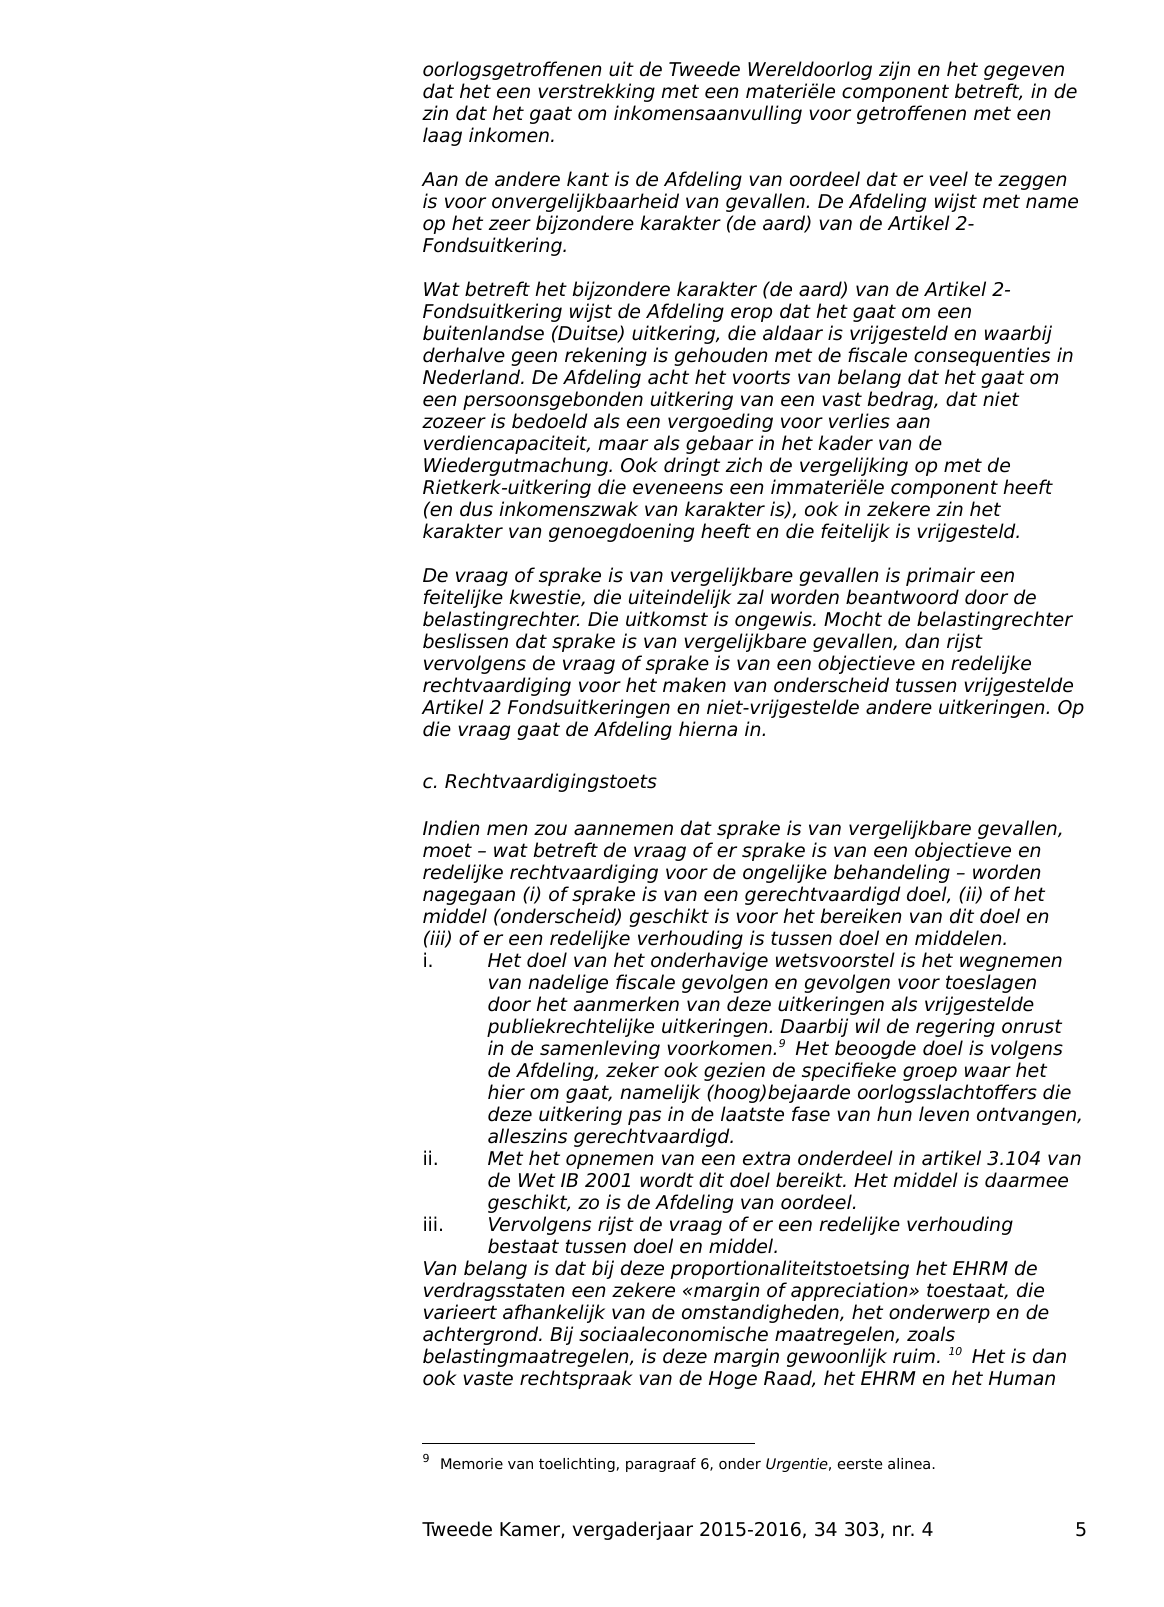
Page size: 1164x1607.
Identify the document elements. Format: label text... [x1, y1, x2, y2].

text Wat betreft het bijzondere karakter (de aard) van de Artikel 2-Fondsuitkering wijst de Afdeling erop dat het gaat om een buitenlandse (Duitse) uitkering, die aldaar is vrijgesteld en waarbij derhalve geen rekening is gehouden met de fiscale consequenties in Nederland. De Afdeling acht het voorts van belang dat het gaat om een persoonsgebonden uitkering van een vast bedrag, dat niet zozeer is bedoeld als een vergoeding voor verlies aan verdiencapaciteit, maar als gebaar in het kader van de Wiedergutmachung. Ook dringt zich de vergelijking op met de Rietkerk-uitkering die eveneens een immateriële component heeft (en dus inkomenszwak van karakter is), ook in zekere zin het karakter van genoegdoening heeft en die feitelijk is vrijgesteld. [422, 279, 1087, 543]
text ii. Met het opnemen van een extra onderdeel in artikel 3.104 van de Wet IB 2001 wordt dit doel bereikt. Het middel is daarmee geschikt, zo is de Afdeling van oordeel. [422, 1148, 1087, 1214]
text De vraag of sprake is van vergelijkbare gevallen is primair een feitelijke kwestie, die uiteindelijk zal worden beantwoord door de belastingrechter. Die uitkomst is ongewis. Mocht de belastingrechter beslissen dat sprake is van vergelijkbare gevallen, dan rijst vervolgens de vraag of sprake is van een objectieve en redelijke rechtvaardiging voor het maken van onderscheid tussen vrijgestelde Artikel 2 Fondsuitkeringen en niet-vrijgestelde andere uitkeringen. Op die vraag gaat de Afdeling hierna in. [422, 565, 1087, 741]
text Aan de andere kant is de Afdeling van oordeel dat er veel te zeggen is voor onvergelijkbaarheid van gevallen. De Afdeling wijst met name op het zeer bijzondere karakter (de aard) van de Artikel 2-Fondsuitkering. [422, 169, 1087, 257]
text iii. Vervolgens rijst de vraag of er een redelijke verhouding bestaat tussen doel en middel. [422, 1214, 1087, 1258]
text Indien men zou aannemen dat sprake is van vergelijkbare gevallen, moet – wat betreft de vraag of er sprake is van een objectieve en redelijke rechtvaardiging voor de ongelijke behandeling – worden nagegaan (i) of sprake is van een gerechtvaardigd doel, (ii) of het middel (onderscheid) geschikt is voor het bereiken van dit doel en (iii) of er een redelijke verhouding is tussen doel en middelen. [422, 818, 1087, 950]
text i. Het doel van het onderhavige wetsvoorstel is het wegnemen van nadelige fiscale gevolgen en gevolgen voor toeslagen door het aanmerken van deze uitkeringen als vrijgestelde publiekrechtelijke uitkeringen. Daarbij wil de regering onrust in de samenleving voorkomen. Het beoogde doel is volgens de Afdeling, zeker ook gezien de specifieke groep waar het hier om gaat, namelijk (hoog)bejaarde oorlogsslachtoffers die deze uitkering pas in de laatste fase van hun leven ontvangen, alleszins gerechtvaardigd. [422, 950, 1087, 1148]
subtitle c. Rechtvaardigingstoets [422, 771, 1087, 793]
text oorlogsgetroffenen uit de Tweede Wereldoorlog zijn en het gegeven dat het een verstrekking met een materiële component betreft, in de zin dat het gaat om inkomensaanvulling voor getroffenen met een laag inkomen. [422, 59, 1087, 147]
text Van belang is dat bij deze proportionaliteitstoetsing het EHRM de verdragsstaten een zekere «margin of appreciation» toestaat, die varieert afhankelijk van de omstandigheden, het onderwerp en de achtergrond. Bij sociaaleconomische maatregelen, zoals belastingmaatregelen, is deze margin gewoonlijk ruim. Het is dan ook vaste rechtspraak van de Hoge Raad, het EHRM en het Human [422, 1258, 1087, 1389]
text Memorie van toelichting, paragraaf 6, onder Urgentie, eerste alinea. [422, 1452, 1087, 1474]
